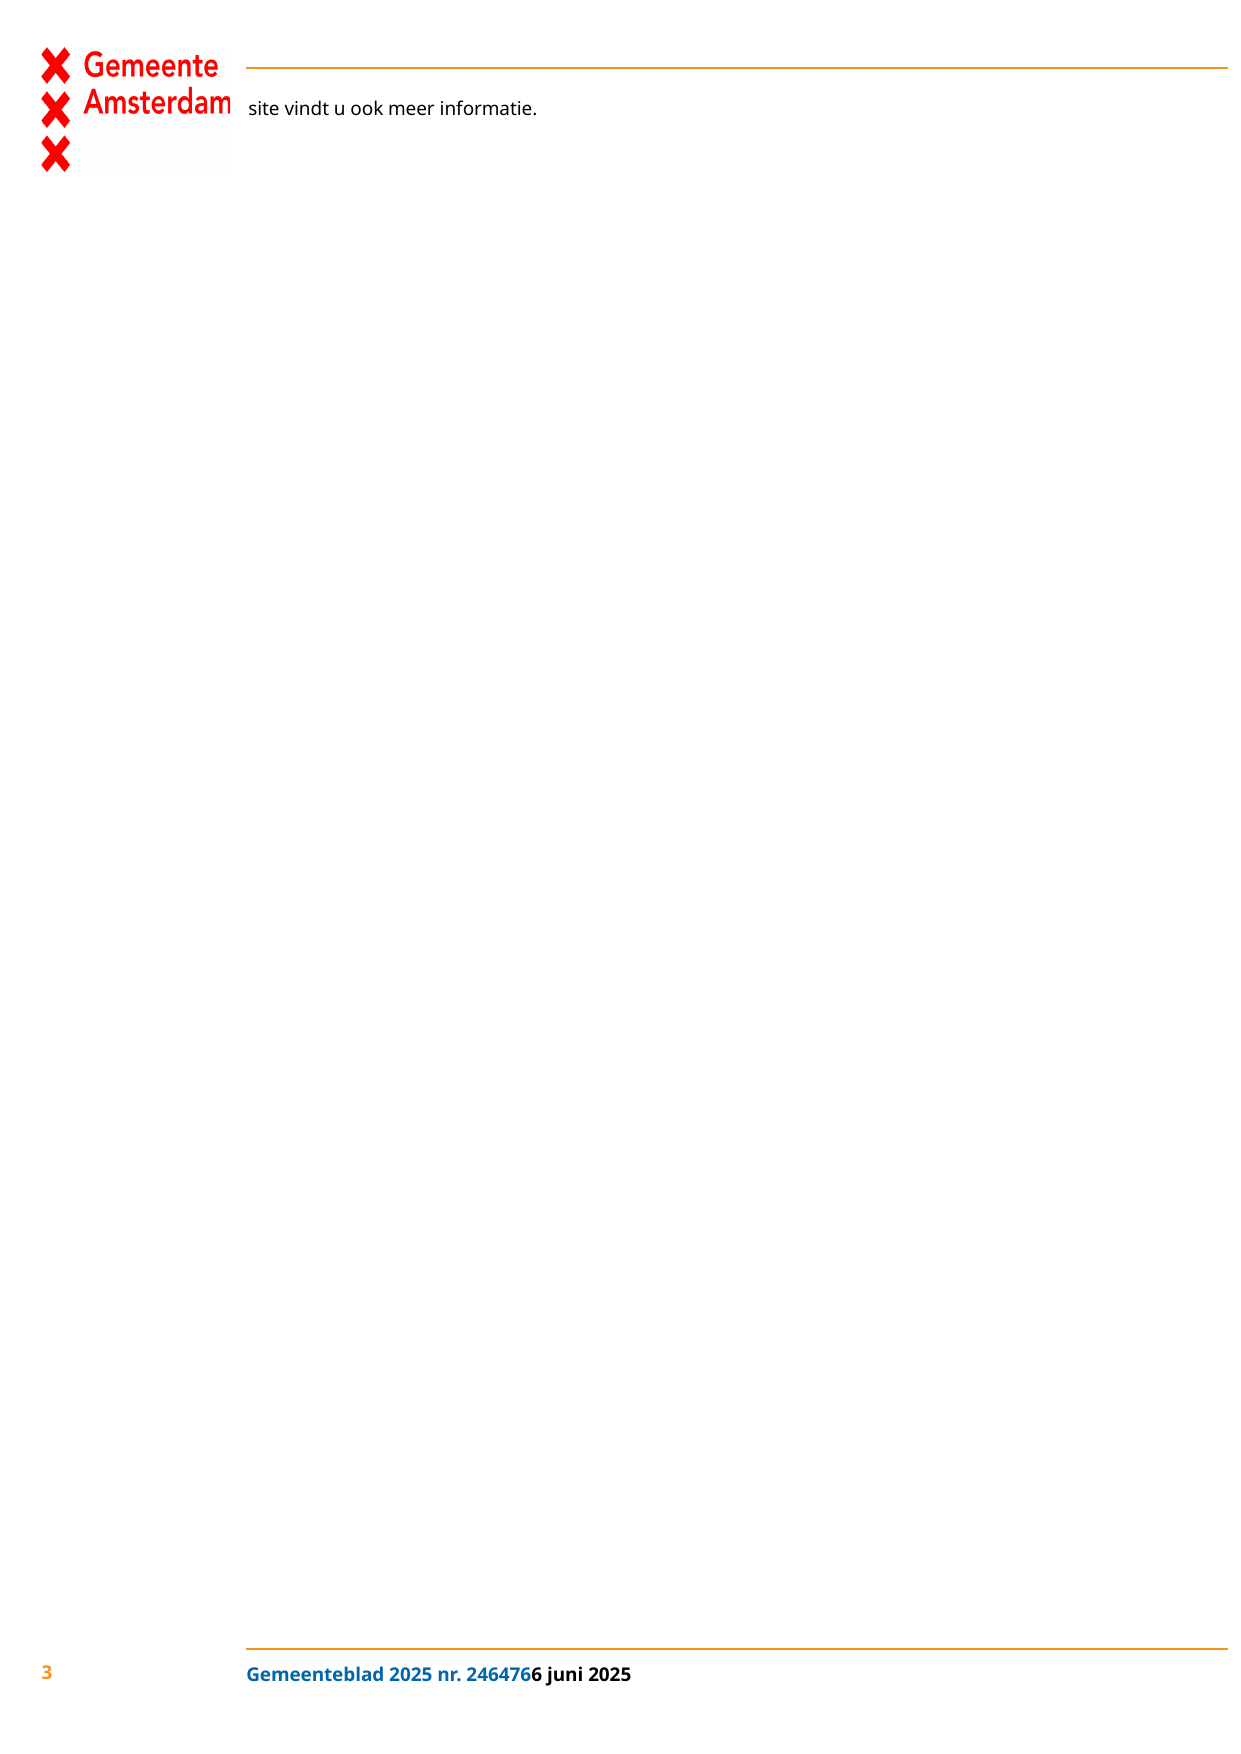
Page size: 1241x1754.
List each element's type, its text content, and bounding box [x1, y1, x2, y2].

picture [41, 47, 231, 172]
text site vindt u ook meer informatie. [248, 95, 1152, 121]
